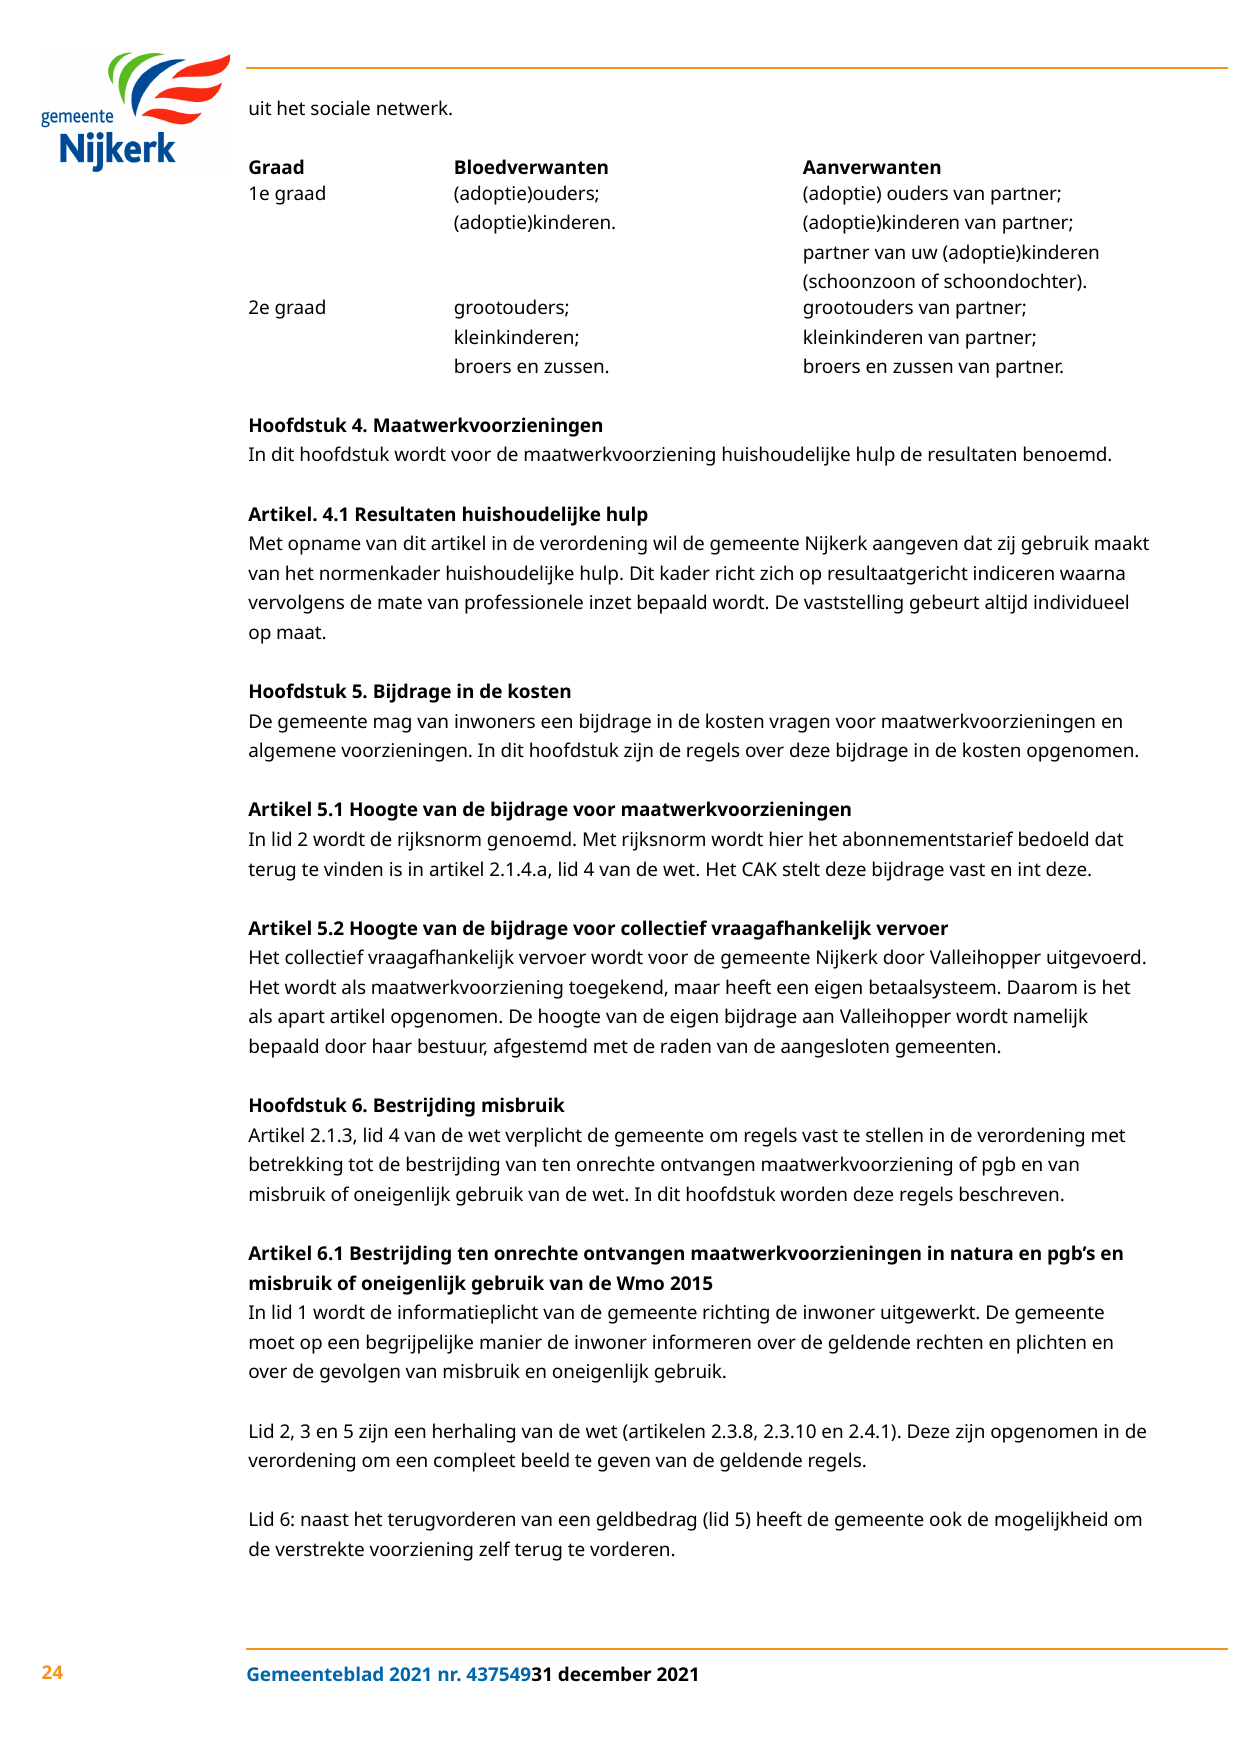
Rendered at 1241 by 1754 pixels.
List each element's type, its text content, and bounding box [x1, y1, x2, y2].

text Artikel 5.1 Hoogte van de bijdrage voor maatwerkvoorzieningen [248, 797, 1152, 822]
text uit het sociale netwerk. [248, 95, 1152, 121]
table_header Graad [248, 154, 454, 180]
text Artikel 2.1.3, lid 4 van de wet verplicht de gemeente om regels vast te stellen in de verordening met betrekking tot de bestrijding van ten onrechte ontvangen maatwerkvoorziening of pgb en van misbruik of oneigenlijk gebruik van de wet. In dit hoofdstuk worden deze regels beschreven. [248, 1122, 1152, 1207]
text Met opname van dit artikel in de verordening wil de gemeente Nijkerk aangeven dat zij gebruik maakt van het normenkader huishoudelijke hulp. Dit kader richt zich op resultaatgericht indiceren waarna vervolgens de mate van professionele inzet bepaald wordt. De vaststelling gebeurt altijd individueel op maat. [248, 530, 1152, 645]
text In lid 2 wordt de rijksnorm genoemd. Met rijksnorm wordt hier het abonnementstarief bedoeld dat terug te vinden is in artikel 2.1.4.a, lid 4 van de wet. Het CAK stelt deze bijdrage vast en int deze. [248, 826, 1152, 881]
picture [41, 47, 231, 172]
text Het collectief vraagafhankelijk vervoer wordt voor de gemeente Nijkerk door Valleihopper uitgevoerd. Het wordt als maatwerkvoorziening toegekend, maar heeft een eigen betaalsysteem. Daarom is het als apart artikel opgenomen. De hoogte van de eigen bijdrage aan Valleihopper wordt namelijk bepaald door haar bestuur, afgestemd met de raden van de aangesloten gemeenten. [248, 944, 1152, 1059]
table_cell grootouders van partner; kleinkinderen van partner; broers en zussen van partner. [803, 294, 1152, 379]
text De gemeente mag van inwoners een bijdrage in de kosten vragen voor maatwerkvoorzieningen en algemene voorzieningen. In dit hoofdstuk zijn de regels over deze bijdrage in de kosten opgenomen. [248, 708, 1152, 763]
table_cell 2e graad [248, 294, 454, 379]
table_header Bloedverwanten [454, 154, 803, 180]
table_cell (adoptie) ouders van partner; (adoptie)kinderen van partner; partner van uw (adoptie)kinderen (schoonzoon of schoondochter). [803, 180, 1152, 294]
text Artikel. 4.1 Resultaten huishoudelijke hulp [248, 501, 1152, 526]
text Lid 6: naast het terugvorderen van een geldbedrag (lid 5) heeft de gemeente ook de mogelijkheid om de verstrekte voorziening zelf terug te vorderen. [248, 1507, 1152, 1562]
text Artikel 6.1 Bestrijding ten onrechte ontvangen maatwerkvoorzieningen in natura en pgb’s en misbruik of oneigenlijk gebruik van de Wmo 2015 [248, 1240, 1152, 1296]
text Hoofdstuk 6. Bestrijding misbruik [248, 1092, 1152, 1118]
table_cell 1e graad [248, 180, 454, 294]
text Hoofdstuk 4. Maatwerkvoorzieningen [248, 412, 1152, 438]
table_cell (adoptie)ouders; (adoptie)kinderen. [454, 180, 803, 294]
text In lid 1 wordt de informatieplicht van de gemeente richting de inwoner uitgewerkt. De gemeente moet op een begrijpelijke manier de inwoner informeren over de geldende rechten en plichten en over de gevolgen van misbruik en oneigenlijk gebruik. [248, 1299, 1152, 1384]
text Lid 2, 3 en 5 zijn een herhaling van de wet (artikelen 2.3.8, 2.3.10 en 2.4.1). Deze zijn opgenomen in de verordening om een compleet beeld te geven van de geldende regels. [248, 1418, 1152, 1473]
table_cell grootouders; kleinkinderen; broers en zussen. [454, 294, 803, 379]
text In dit hoofdstuk wordt voor de maatwerkvoorziening huishoudelijke hulp de resultaten benoemd. [248, 442, 1152, 467]
text Artikel 5.2 Hoogte van de bijdrage voor collectief vraagafhankelijk vervoer [248, 915, 1152, 941]
table_header Aanverwanten [803, 154, 1152, 180]
text Hoofdstuk 5. Bijdrage in de kosten [248, 678, 1152, 704]
